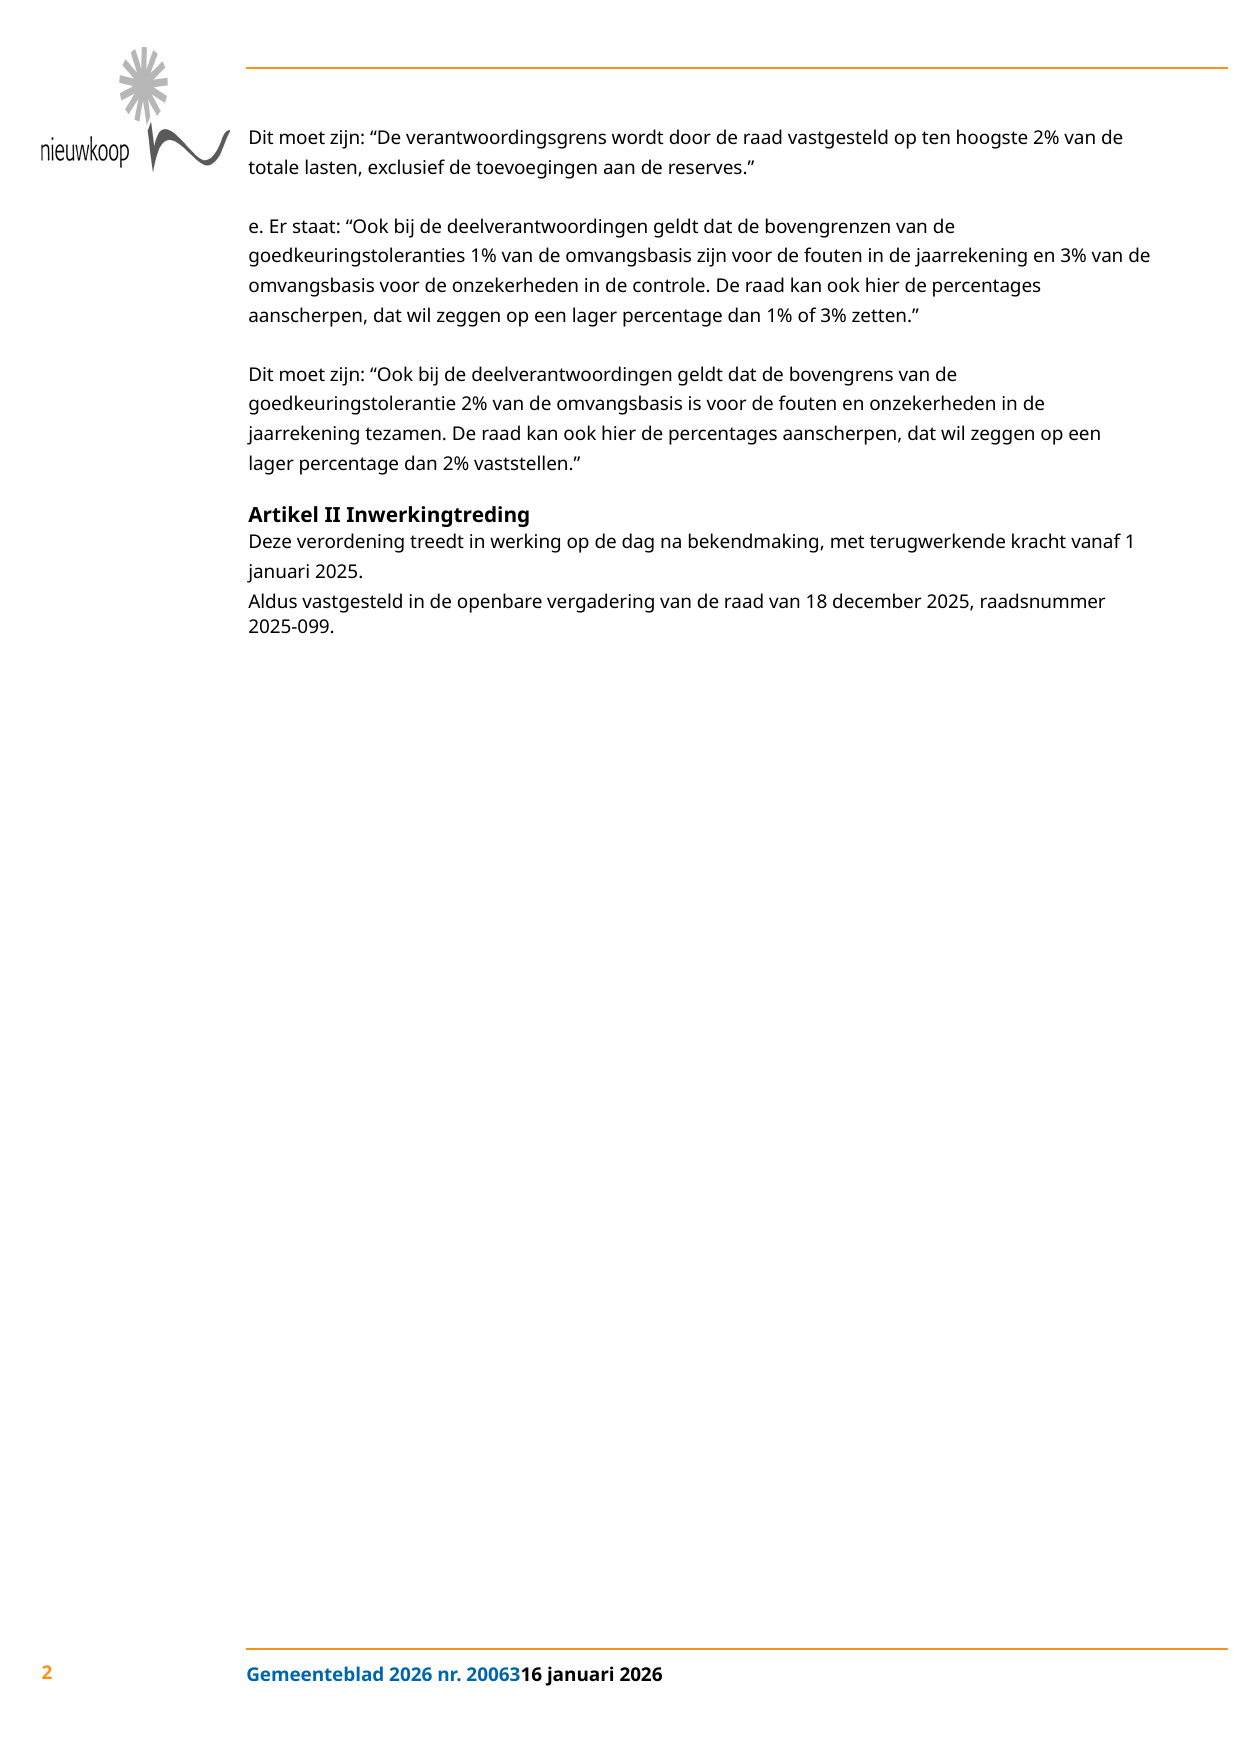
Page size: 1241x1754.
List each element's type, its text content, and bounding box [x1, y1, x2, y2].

text Dit moet zijn: “Ook bij de deelverantwoordingen geldt dat de bovengrens van de goedkeuringstolerantie 2% van de omvangsbasis is voor de fouten en onzekerheden in de jaarrekening tezamen. De raad kan ook hier de percentages aanscherpen, dat wil zeggen op een lager percentage dan 2% vaststellen.” [248, 361, 1152, 476]
text e. Er staat: “Ook bij de deelverantwoordingen geldt dat de bovengrenzen van de goedkeuringstoleranties 1% van de omvangsbasis zijn voor de fouten in de jaarrekening en 3% van de omvangsbasis voor de onzekerheden in de controle. De raad kan ook hier de percentages aanscherpen, dat wil zeggen op een lager percentage dan 1% of 3% zetten.” [248, 213, 1152, 328]
picture [41, 47, 231, 172]
text Dit moet zijn: “De verantwoordingsgrens wordt door de raad vastgesteld op ten hoogste 2% van de totale lasten, exclusief de toevoegingen aan de reserves.” [248, 124, 1152, 180]
text Artikel II Inwerkingtreding [248, 500, 1152, 529]
text Aldus vastgesteld in de openbare vergadering van de raad van 18 december 2025, raadsnummer 2025-099. [248, 588, 1152, 639]
text Deze verordening treedt in werking op de dag na bekendmaking, met terugwerkende kracht vanaf 1 januari 2025. [248, 529, 1152, 584]
